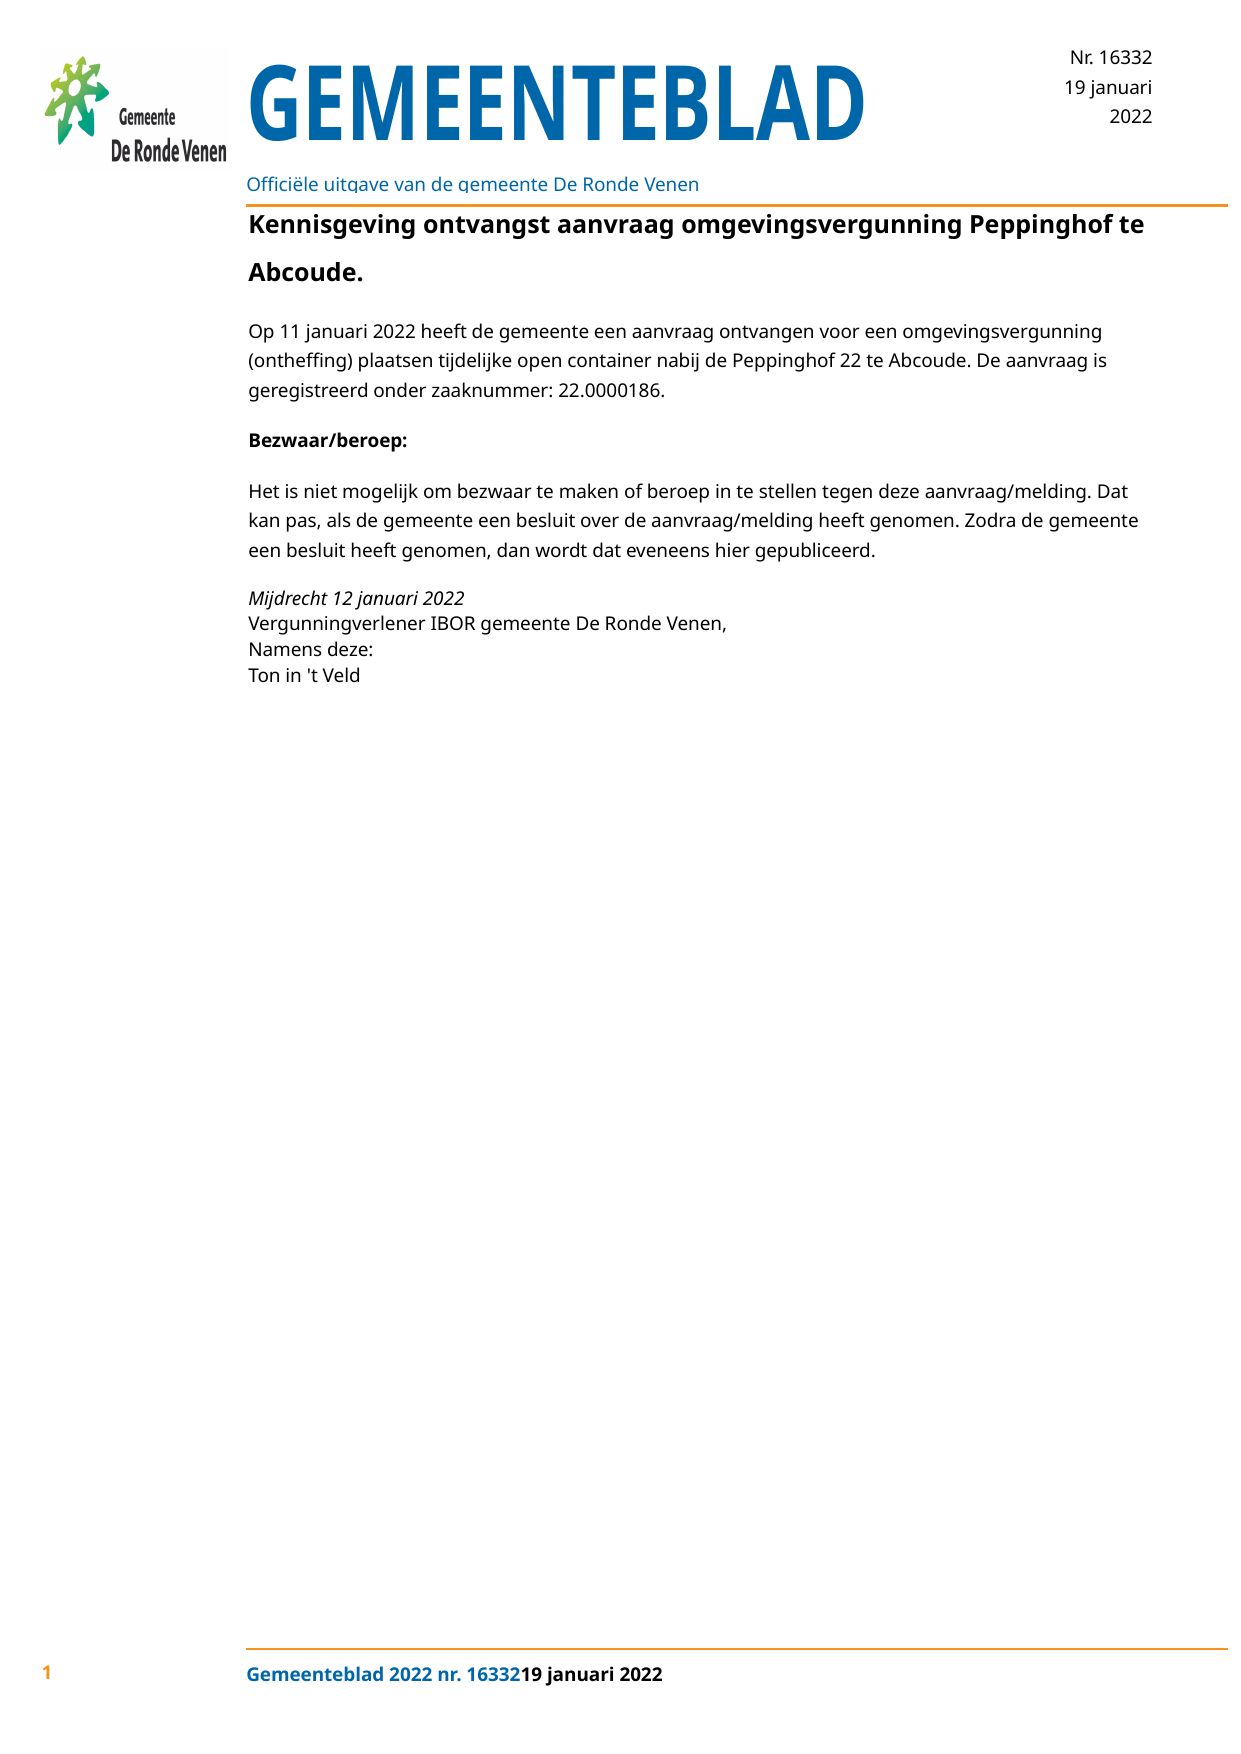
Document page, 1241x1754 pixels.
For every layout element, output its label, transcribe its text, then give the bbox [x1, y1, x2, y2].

text Namens deze: [248, 636, 1152, 662]
text Bezwaar/beroep: [248, 427, 1152, 453]
text Het is niet mogelijk om bezwaar te maken of beroep in te stellen tegen deze aanvraag/melding. Dat kan pas, als de gemeente een besluit over de aanvraag/melding heeft genomen. Zodra de gemeente een besluit heeft genomen, dan wordt dat eveneens hier gepubliceerd. [248, 478, 1152, 563]
text Kennisgeving ontvangst aanvraag omgevingsvergunning Peppinghof te Abcoude. [248, 207, 1152, 288]
picture [41, 47, 231, 172]
text Mijdrecht 12 januari 2022 [248, 585, 1152, 611]
text Vergunningverlener IBOR gemeente De Ronde Venen, [248, 611, 1152, 636]
text Op 11 januari 2022 heeft de gemeente een aanvraag ontvangen voor een omgevingsvergunning (ontheffing) plaatsen tijdelijke open container nabij de Peppinghof 22 te Abcoude. De aanvraag is geregistreerd onder zaaknummer: 22.0000186. [248, 318, 1152, 403]
text Ton in 't Veld [248, 662, 1152, 688]
